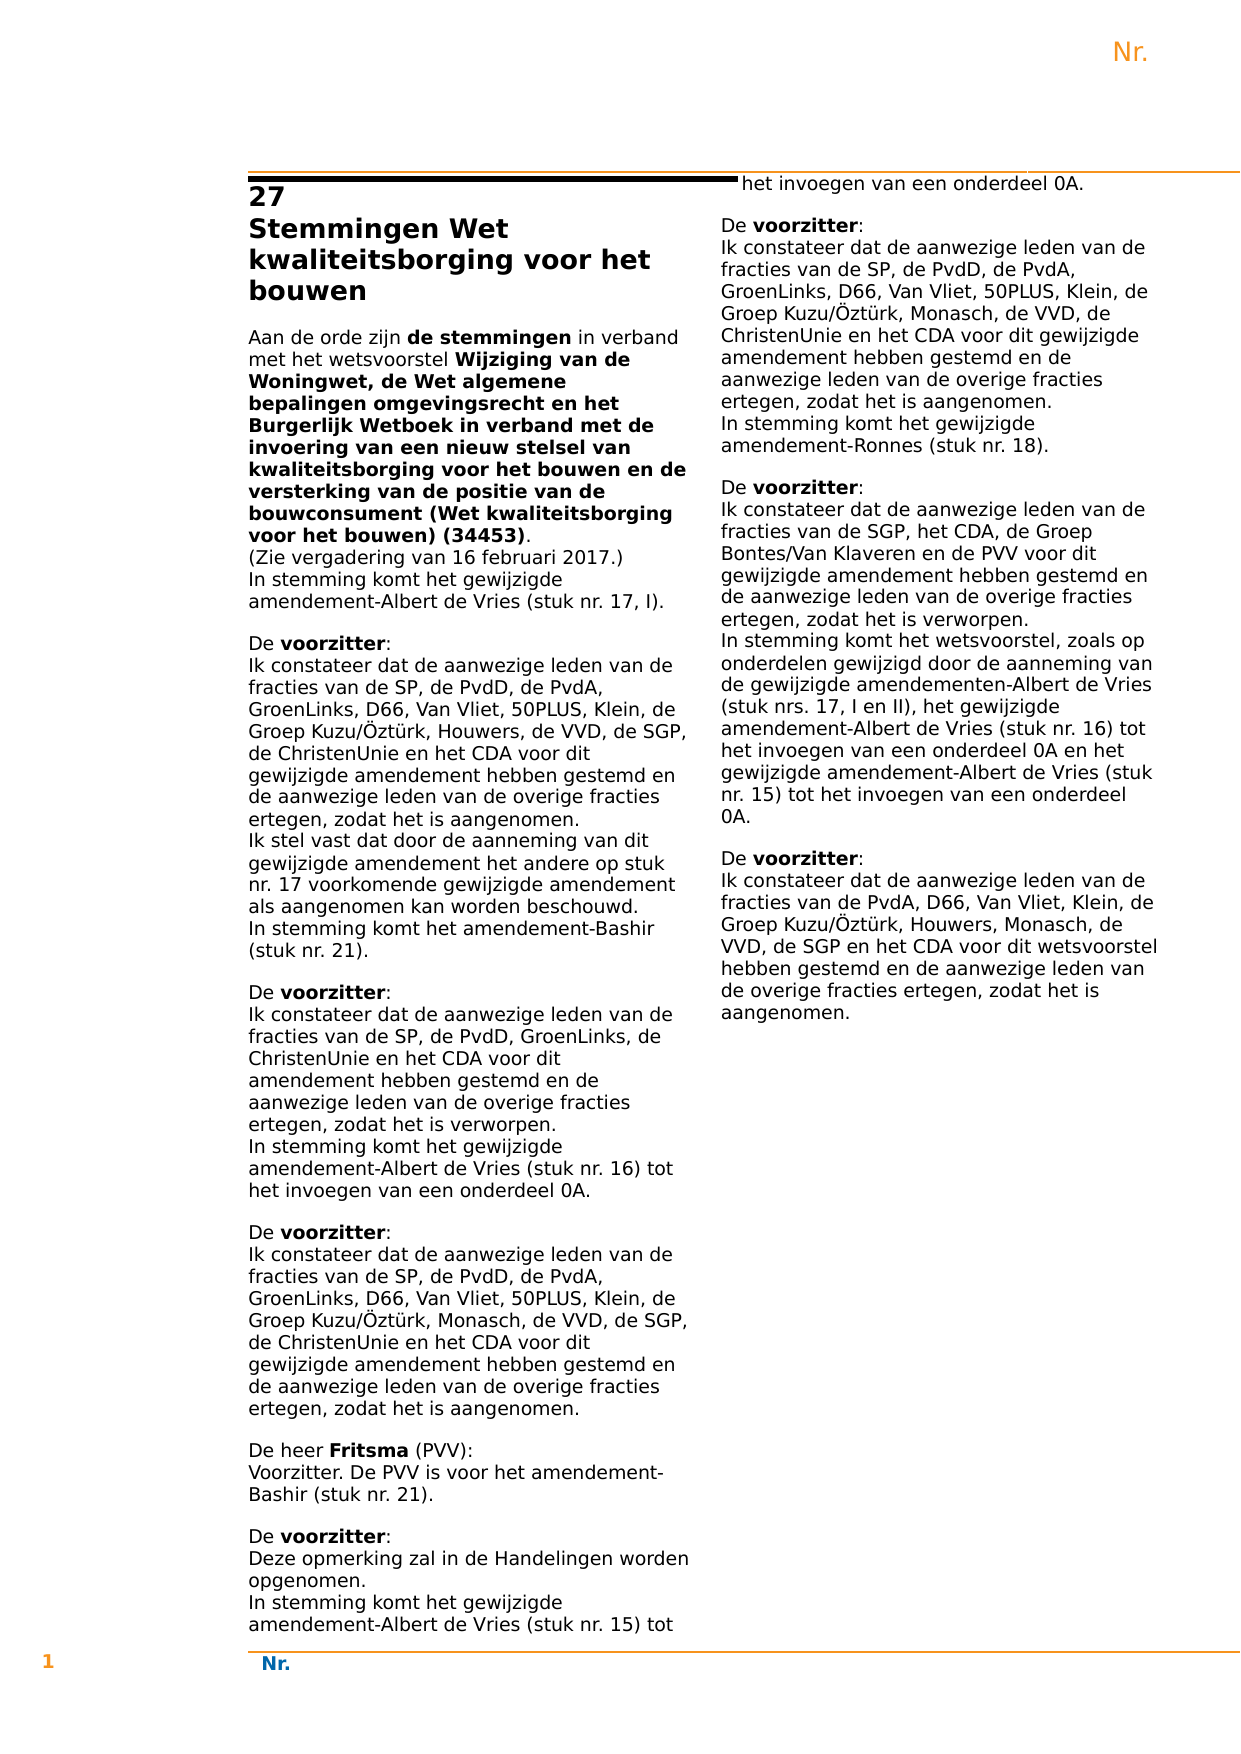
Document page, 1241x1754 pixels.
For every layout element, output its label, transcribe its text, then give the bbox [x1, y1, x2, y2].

text Ik constateer dat de aanwezige leden van de fracties van de SGP, het CDA, de Groep Bontes/Van Klaveren en de PVV voor dit gewijzigde amendement hebben gestemd en de aanwezige leden van de overige fracties ertegen, zodat het is verworpen. [721, 498, 1163, 630]
text (Zie vergadering van 16 februari 2017.) [248, 547, 691, 569]
text De voorzitter: [248, 633, 691, 654]
text Ik constateer dat de aanwezige leden van de fracties van de SP, de PvdD, de PvdA, GroenLinks, D66, Van Vliet, 50PLUS, Klein, de Groep Kuzu/Öztürk, Monasch, de VVD, de ChristenUnie en het CDA voor dit gewijzigde amendement hebben gestemd en de aanwezige leden van de overige fracties ertegen, zodat het is aangenomen. [721, 237, 1163, 413]
text In stemming komt het gewijzigde amendement-Albert de Vries (stuk nr. 15) tot [248, 1592, 691, 1636]
text In stemming komt het gewijzigde amendement-Albert de Vries (stuk nr. 17, I). [248, 569, 691, 613]
text De voorzitter: [248, 1526, 691, 1548]
text In stemming komt het amendement-Bashir (stuk nr. 21). [248, 918, 691, 962]
text De heer Fritsma (PVV): [248, 1440, 691, 1462]
text Ik constateer dat de aanwezige leden van de fracties van de SP, de PvdD, GroenLinks, de ChristenUnie en het CDA voor dit amendement hebben gestemd en de aanwezige leden van de overige fracties ertegen, zodat het is verworpen. [248, 1004, 691, 1136]
text In stemming komt het gewijzigde amendement-Albert de Vries (stuk nr. 16) tot het invoegen van een onderdeel 0A. [248, 1136, 691, 1202]
text Ik stel vast dat door de aanneming van dit gewijzigde amendement het andere op stuk nr. 17 voorkomende gewijzigde amendement als aangenomen kan worden beschouwd. [248, 830, 691, 918]
text Ik constateer dat de aanwezige leden van de fracties van de PvdA, D66, Van Vliet, Klein, de Groep Kuzu/Öztürk, Houwers, Monasch, de VVD, de SGP en het CDA voor dit wetsvoorstel hebben gestemd en de aanwezige leden van de overige fracties ertegen, zodat het is aangenomen. [721, 870, 1163, 1024]
text het invoegen van een onderdeel 0A. [721, 173, 1163, 195]
text De voorzitter: [721, 215, 1163, 237]
text De voorzitter: [248, 1222, 691, 1244]
text In stemming komt het gewijzigde amendement-Ronnes (stuk nr. 18). [721, 413, 1163, 457]
text Voorzitter. De PVV is voor het amendement-Bashir (stuk nr. 21). [248, 1462, 691, 1506]
text Ik constateer dat de aanwezige leden van de fracties van de SP, de PvdD, de PvdA, GroenLinks, D66, Van Vliet, 50PLUS, Klein, de Groep Kuzu/Öztürk, Monasch, de VVD, de SGP, de ChristenUnie en het CDA voor dit gewijzigde amendement hebben gestemd en de aanwezige leden van de overige fracties ertegen, zodat het is aangenomen. [248, 1244, 691, 1420]
title 27 Stemmingen Wet kwaliteitsborging voor het bouwen [248, 182, 691, 307]
text De voorzitter: [721, 477, 1163, 498]
text De voorzitter: [248, 982, 691, 1004]
text De voorzitter: [721, 848, 1163, 870]
text In stemming komt het wetsvoorstel, zoals op onderdelen gewijzigd door de aanneming van de gewijzigde amendementen-Albert de Vries (stuk nrs. 17, I en II), het gewijzigde amendement-Albert de Vries (stuk nr. 16) tot het invoegen van een onderdeel 0A en het gewijzigde amendement-Albert de Vries (stuk nr. 15) tot het invoegen van een onderdeel 0A. [721, 630, 1163, 828]
text Deze opmerking zal in de Handelingen worden opgenomen. [248, 1548, 691, 1592]
text Ik constateer dat de aanwezige leden van de fracties van de SP, de PvdD, de PvdA, GroenLinks, D66, Van Vliet, 50PLUS, Klein, de Groep Kuzu/Öztürk, Houwers, de VVD, de SGP, de ChristenUnie en het CDA voor dit gewijzigde amendement hebben gestemd en de aanwezige leden van de overige fracties ertegen, zodat het is aangenomen. [248, 654, 691, 830]
text Aan de orde zijn de stemmingen in verband met het wetsvoorstel Wijziging van de Woningwet, de Wet algemene bepalingen omgevingsrecht en het Burgerlijk Wetboek in verband met de invoering van een nieuw stelsel van kwaliteitsborging voor het bouwen en de versterking van de positie van de bouwconsument (Wet kwaliteitsborging voor het bouwen) (34453). [248, 327, 691, 547]
